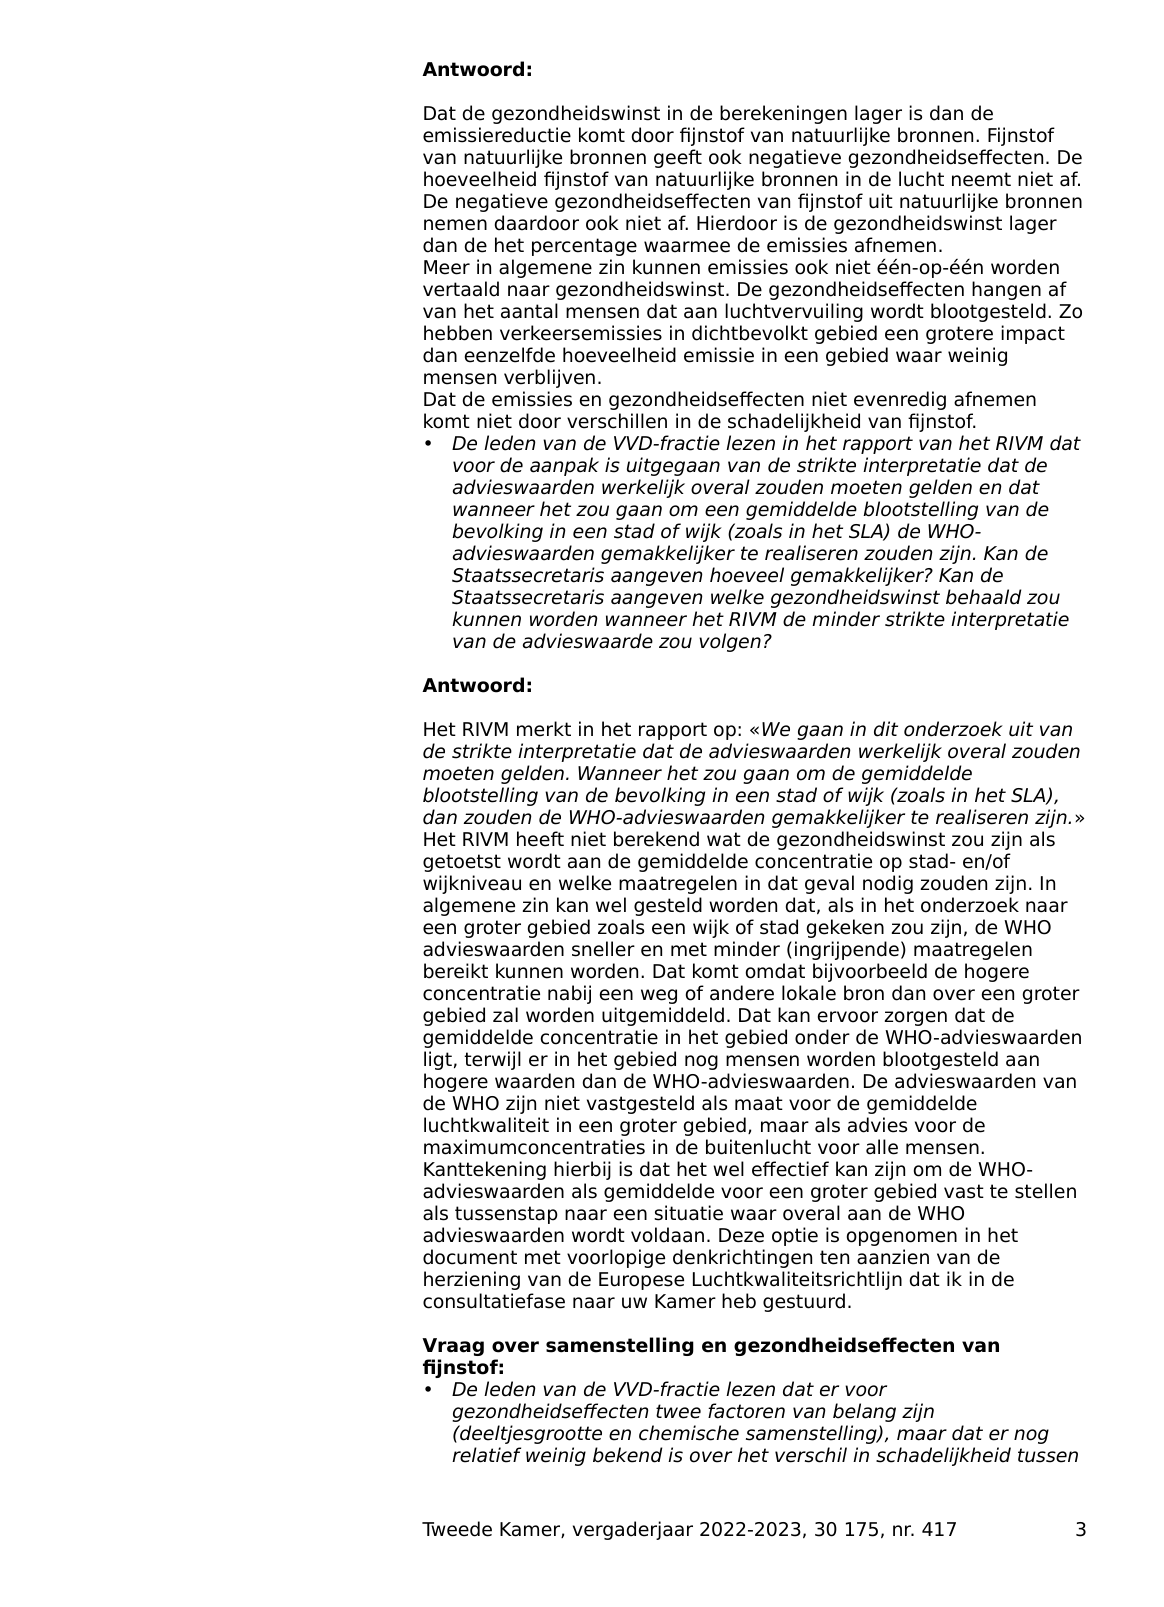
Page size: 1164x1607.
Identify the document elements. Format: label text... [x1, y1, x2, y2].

subtitle Antwoord: [422, 675, 1087, 697]
text Het RIVM merkt in het rapport op: «We gaan in dit onderzoek uit van de strikte interpretatie dat de advieswaarden werkelijk overal zouden moeten gelden. Wanneer het zou gaan om de gemiddelde blootstelling van de bevolking in een stad of wijk (zoals in het SLA), dan zouden de WHO-advieswaarden gemakkelijker te realiseren zijn.» [422, 719, 1087, 829]
text Kanttekening hierbij is dat het wel effectief kan zijn om de WHO-advieswaarden als gemiddelde voor een groter gebied vast te stellen als tussenstap naar een situatie waar overal aan de WHO advieswaarden wordt voldaan. Deze optie is opgenomen in het document met voorlopige denkrichtingen ten aanzien van de herziening van de Europese Luchtkwaliteitsrichtlijn dat ik in de consultatiefase naar uw Kamer heb gestuurd. [422, 1159, 1087, 1312]
text • De leden van de VVD-fractie lezen dat er voor gezondheidseffecten twee factoren van belang zijn (deeltjesgrootte en chemische samenstelling), maar dat er nog relatief weinig bekend is over het verschil in schadelijkheid tussen [422, 1379, 1087, 1467]
text Dat de gezondheidswinst in de berekeningen lager is dan de emissiereductie komt door fijnstof van natuurlijke bronnen. Fijnstof van natuurlijke bronnen geeft ook negatieve gezondheidseffecten. De hoeveelheid fijnstof van natuurlijke bronnen in de lucht neemt niet af. De negatieve gezondheidseffecten van fijnstof uit natuurlijke bronnen nemen daardoor ook niet af. Hierdoor is de gezondheidswinst lager dan de het percentage waarmee de emissies afnemen. [422, 103, 1087, 257]
subtitle Antwoord: [422, 59, 1087, 81]
text • De leden van de VVD-fractie lezen in het rapport van het RIVM dat voor de aanpak is uitgegaan van de strikte interpretatie dat de advieswaarden werkelijk overal zouden moeten gelden en dat wanneer het zou gaan om een gemiddelde blootstelling van de bevolking in een stad of wijk (zoals in het SLA) de WHO-advieswaarden gemakkelijker te realiseren zouden zijn. Kan de Staatssecretaris aangeven hoeveel gemakkelijker? Kan de Staatssecretaris aangeven welke gezondheidswinst behaald zou kunnen worden wanneer het RIVM de minder strikte interpretatie van de advieswaarde zou volgen? [422, 433, 1087, 653]
subtitle Vraag over samenstelling en gezondheidseffecten van fijnstof: [422, 1335, 1087, 1379]
text Meer in algemene zin kunnen emissies ook niet één-op-één worden vertaald naar gezondheidswinst. De gezondheidseffecten hangen af van het aantal mensen dat aan luchtvervuiling wordt blootgesteld. Zo hebben verkeersemissies in dichtbevolkt gebied een grotere impact dan eenzelfde hoeveelheid emissie in een gebied waar weinig mensen verblijven. [422, 257, 1087, 389]
text Het RIVM heeft niet berekend wat de gezondheidswinst zou zijn als getoetst wordt aan de gemiddelde concentratie op stad- en/of wijkniveau en welke maatregelen in dat geval nodig zouden zijn. In algemene zin kan wel gesteld worden dat, als in het onderzoek naar een groter gebied zoals een wijk of stad gekeken zou zijn, de WHO advieswaarden sneller en met minder (ingrijpende) maatregelen bereikt kunnen worden. Dat komt omdat bijvoorbeeld de hogere concentratie nabij een weg of andere lokale bron dan over een groter gebied zal worden uitgemiddeld. Dat kan ervoor zorgen dat de gemiddelde concentratie in het gebied onder de WHO-advieswaarden ligt, terwijl er in het gebied nog mensen worden blootgesteld aan hogere waarden dan de WHO-advieswaarden. De advieswaarden van de WHO zijn niet vastgesteld als maat voor de gemiddelde luchtkwaliteit in een groter gebied, maar als advies voor de maximumconcentraties in de buitenlucht voor alle mensen. [422, 829, 1087, 1159]
text Dat de emissies en gezondheidseffecten niet evenredig afnemen komt niet door verschillen in de schadelijkheid van fijnstof. [422, 389, 1087, 433]
